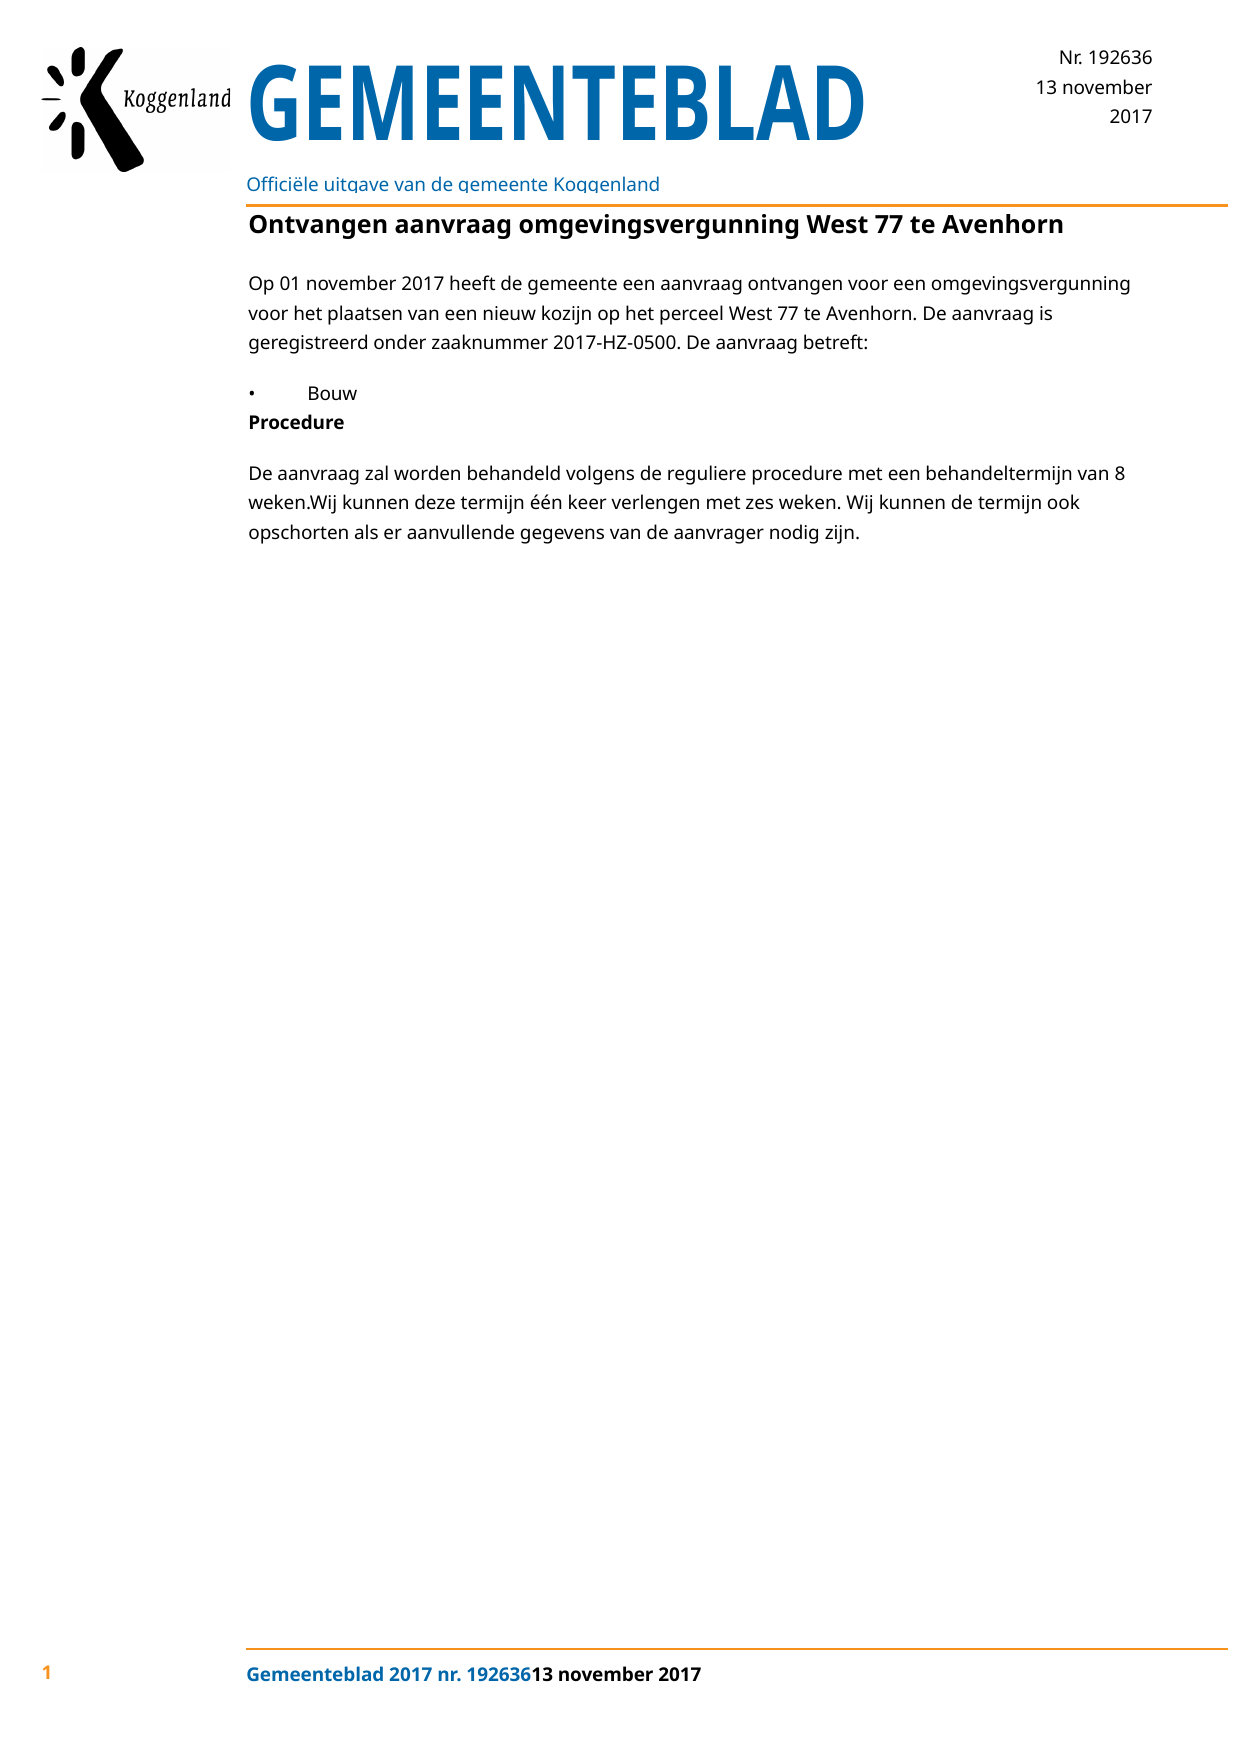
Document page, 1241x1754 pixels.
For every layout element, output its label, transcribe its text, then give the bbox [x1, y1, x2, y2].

text De aanvraag zal worden behandeld volgens de reguliere procedure met een behandeltermijn van 8 weken.Wij kunnen deze termijn één keer verlengen met zes weken. Wij kunnen de termijn ook opschorten als er aanvullende gegevens van de aanvrager nodig zijn. [248, 460, 1152, 545]
text Op 01 november 2017 heeft de gemeente een aanvraag ontvangen voor een omgevingsvergunning voor het plaatsen van een nieuw kozijn op het perceel West 77 te Avenhorn. De aanvraag is geregistreerd onder zaaknummer 2017-HZ-0500. De aanvraag betreft: [248, 270, 1152, 355]
picture [41, 47, 231, 172]
text Ontvangen aanvraag omgevingsvergunning West 77 te Avenhorn [248, 207, 1152, 241]
list Bouw [248, 380, 1152, 406]
text Procedure [248, 409, 1152, 435]
